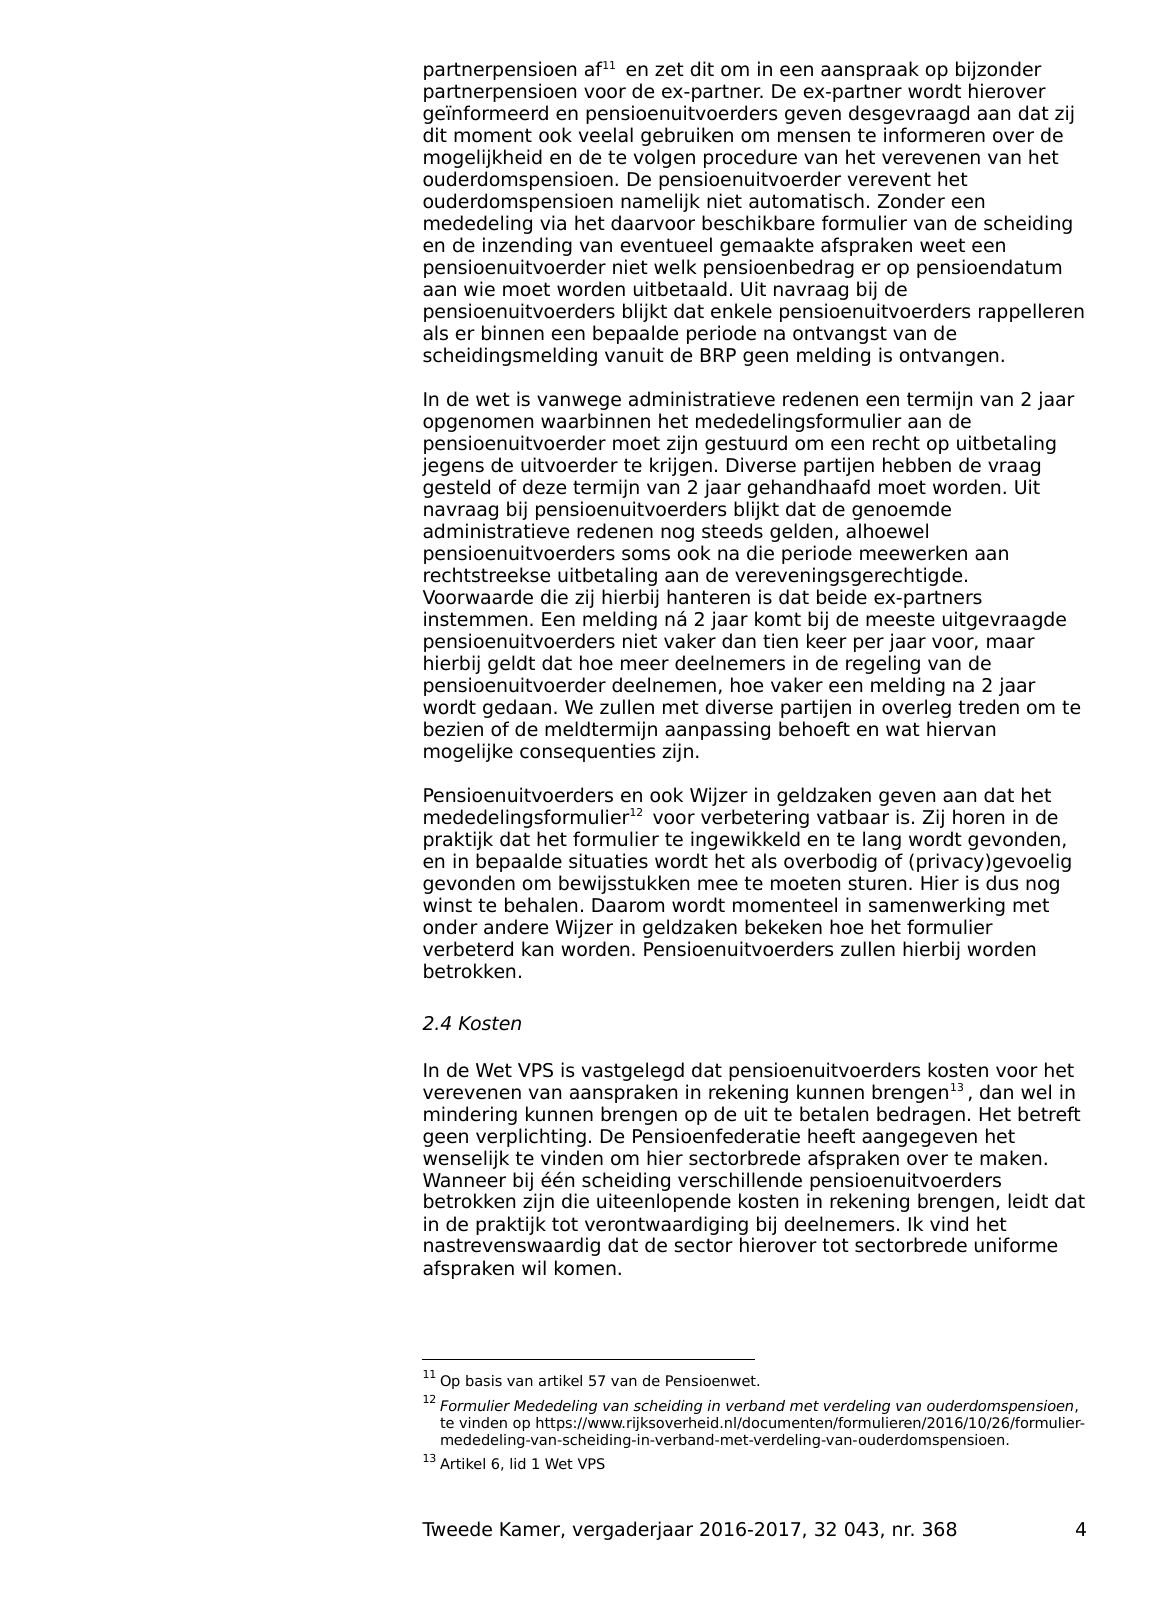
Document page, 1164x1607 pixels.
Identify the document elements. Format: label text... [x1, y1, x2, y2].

text In de wet is vanwege administratieve redenen een termijn van 2 jaar opgenomen waarbinnen het mededelingsformulier aan de pensioenuitvoerder moet zijn gestuurd om een recht op uitbetaling jegens de uitvoerder te krijgen. Diverse partijen hebben de vraag gesteld of deze termijn van 2 jaar gehandhaafd moet worden. Uit navraag bij pensioenuitvoerders blijkt dat de genoemde administratieve redenen nog steeds gelden, alhoewel pensioenuitvoerders soms ook na die periode meewerken aan rechtstreekse uitbetaling aan de vereveningsgerechtigde. Voorwaarde die zij hierbij hanteren is dat beide ex-partners instemmen. Een melding ná 2 jaar komt bij de meeste uitgevraagde pensioenuitvoerders niet vaker dan tien keer per jaar voor, maar hierbij geldt dat hoe meer deelnemers in de regeling van de pensioenuitvoerder deelnemen, hoe vaker een melding na 2 jaar wordt gedaan. We zullen met diverse partijen in overleg treden om te bezien of de meldtermijn aanpassing behoeft en wat hiervan mogelijke consequenties zijn. [422, 389, 1087, 763]
text Formulier Mededeling van scheiding in verband met verdeling van ouderdomspensioen, te vinden op https://www.rijksoverheid.nl/documenten/formulieren/2016/10/26/formulier-mededeling-van-scheiding-in-verband-met-verdeling-van-ouderdomspensioen. [422, 1393, 1087, 1449]
text Op basis van artikel 57 van de Pensioenwet. [422, 1368, 1087, 1391]
text Artikel 6, lid 1 Wet VPS [422, 1452, 1087, 1474]
text partnerpensioen af en zet dit om in een aanspraak op bijzonder partnerpensioen voor de ex-partner. De ex-partner wordt hierover geïnformeerd en pensioenuitvoerders geven desgevraagd aan dat zij dit moment ook veelal gebruiken om mensen te informeren over de mogelijkheid en de te volgen procedure van het verevenen van het ouderdomspensioen. De pensioenuitvoerder verevent het ouderdomspensioen namelijk niet automatisch. Zonder een mededeling via het daarvoor beschikbare formulier van de scheiding en de inzending van eventueel gemaakte afspraken weet een pensioenuitvoerder niet welk pensioenbedrag er op pensioendatum aan wie moet worden uitbetaald. Uit navraag bij de pensioenuitvoerders blijkt dat enkele pensioenuitvoerders rappelleren als er binnen een bepaalde periode na ontvangst van de scheidingsmelding vanuit de BRP geen melding is ontvangen. [422, 59, 1087, 367]
subtitle 2.4 Kosten [422, 1013, 1087, 1034]
text In de Wet VPS is vastgelegd dat pensioenuitvoerders kosten voor het verevenen van aanspraken in rekening kunnen brengen, dan wel in mindering kunnen brengen op de uit te betalen bedragen. Het betreft geen verplichting. De Pensioenfederatie heeft aangegeven het wenselijk te vinden om hier sectorbrede afspraken over te maken. Wanneer bij één scheiding verschillende pensioenuitvoerders betrokken zijn die uiteenlopende kosten in rekening brengen, leidt dat in de praktijk tot verontwaardiging bij deelnemers. Ik vind het nastrevenswaardig dat de sector hierover tot sectorbrede uniforme afspraken wil komen. [422, 1059, 1087, 1279]
text Pensioenuitvoerders en ook Wijzer in geldzaken geven aan dat het mededelingsformulier voor verbetering vatbaar is. Zij horen in de praktijk dat het formulier te ingewikkeld en te lang wordt gevonden, en in bepaalde situaties wordt het als overbodig of (privacy)gevoelig gevonden om bewijsstukken mee te moeten sturen. Hier is dus nog winst te behalen. Daarom wordt momenteel in samenwerking met onder andere Wijzer in geldzaken bekeken hoe het formulier verbeterd kan worden. Pensioenuitvoerders zullen hierbij worden betrokken. [422, 785, 1087, 983]
